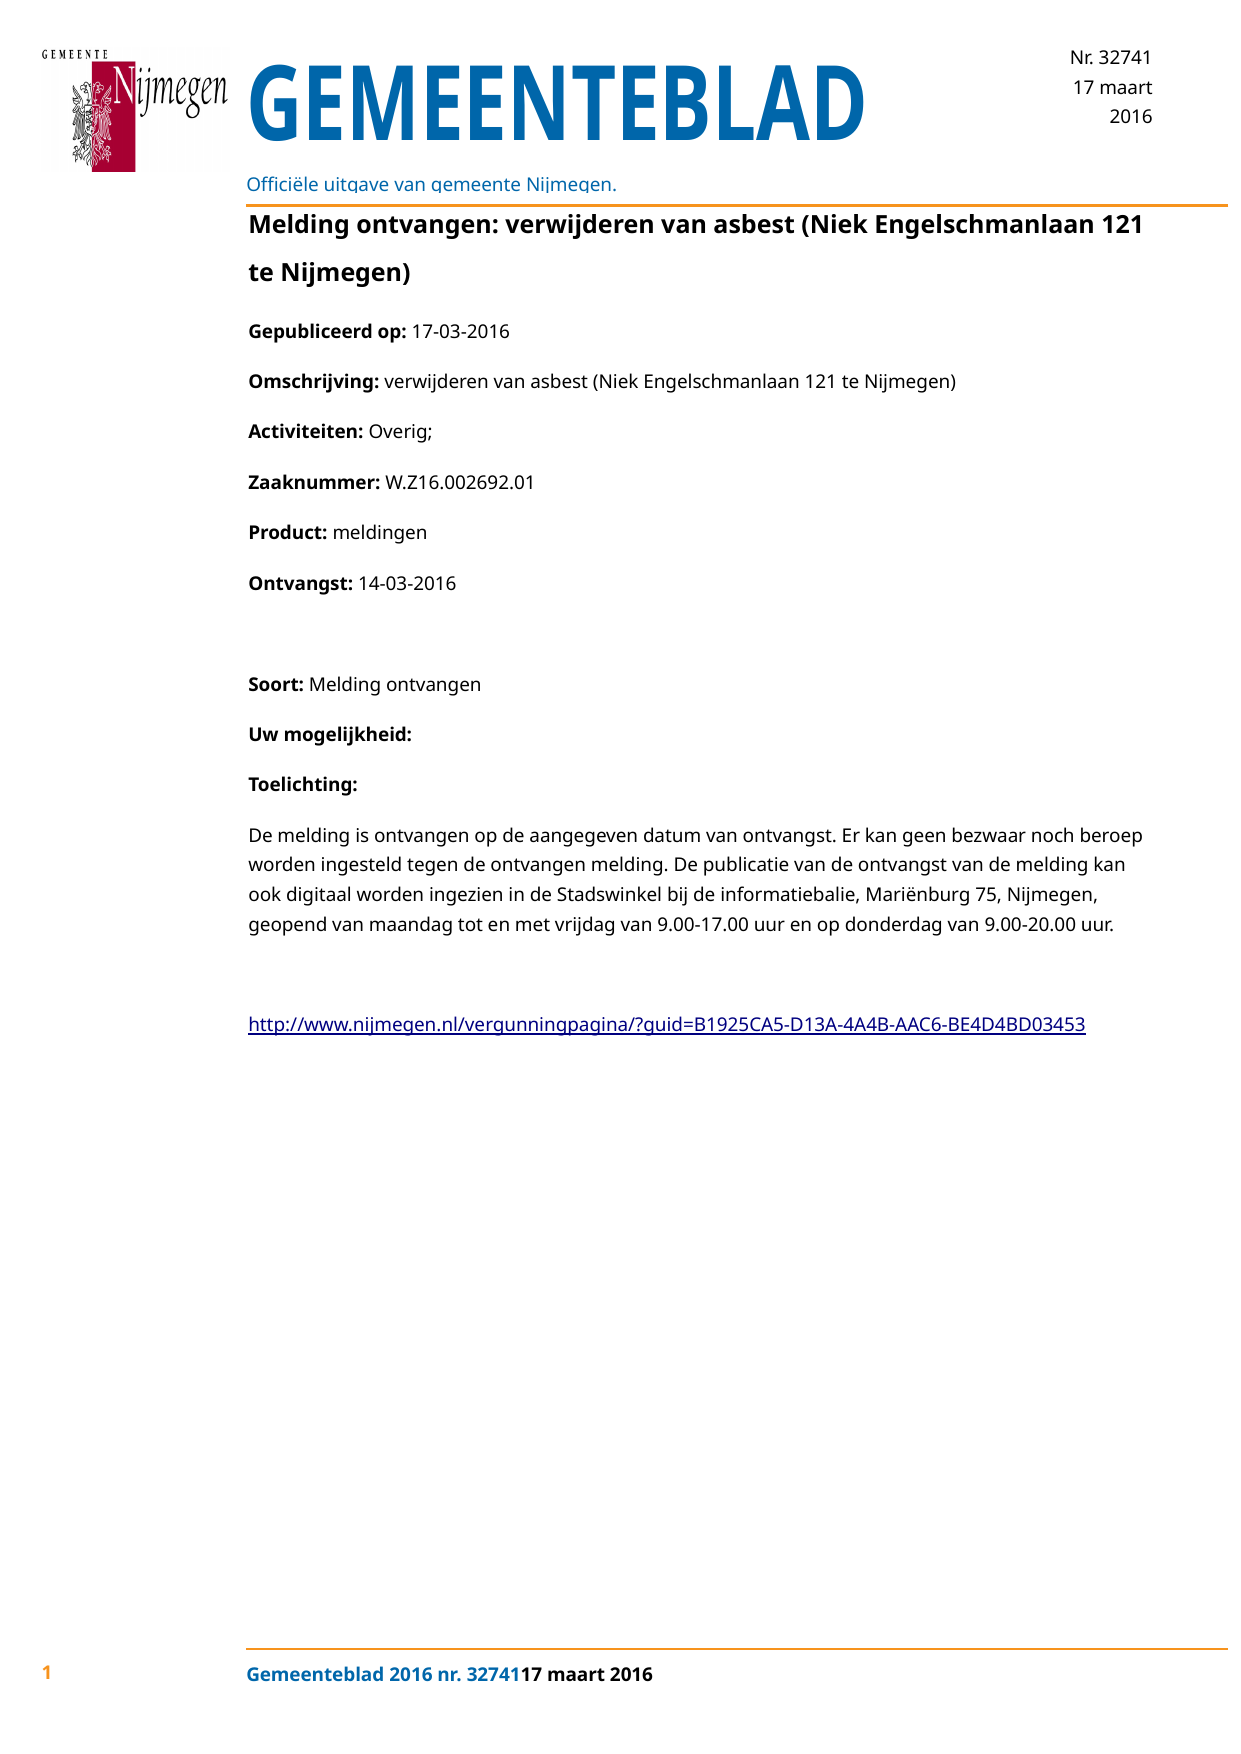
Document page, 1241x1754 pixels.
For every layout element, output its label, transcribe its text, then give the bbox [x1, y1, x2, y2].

text De melding is ontvangen op de aangegeven datum van ontvangst. Er kan geen bezwaar noch beroep worden ingesteld tegen de ontvangen melding. De publicatie van de ontvangst van de melding kan ook digitaal worden ingezien in de Stadswinkel bij de informatiebalie, Mariënburg 75, Nijmegen, geopend van maandag tot en met vrijdag van 9.00-17.00 uur en op donderdag van 9.00-20.00 uur. [248, 822, 1152, 937]
picture [41, 47, 231, 172]
text Ontvangst: 14-03-2016 [248, 570, 1152, 596]
text Omschrijving: verwijderen van asbest (Niek Engelschmanlaan 121 te Nijmegen) [248, 368, 1152, 394]
text Zaaknummer: W.Z16.002692.01 [248, 469, 1152, 495]
text Product: meldingen [248, 519, 1152, 545]
text Toelichting: [248, 772, 1152, 797]
text Activiteiten: Overig; [248, 419, 1152, 444]
text Gepubliceerd op: 17-03-2016 [248, 318, 1152, 344]
text Soort: Melding ontvangen [248, 671, 1152, 697]
text http://www.nijmegen.nl/vergunningpagina/?guid=B1925CA5-D13A-4A4B-AAC6-BE4D4BD03453 [248, 1012, 1152, 1037]
text Melding ontvangen: verwijderen van asbest (Niek Engelschmanlaan 121 te Nijmegen) [248, 207, 1152, 288]
text Uw mogelijkheid: [248, 721, 1152, 747]
